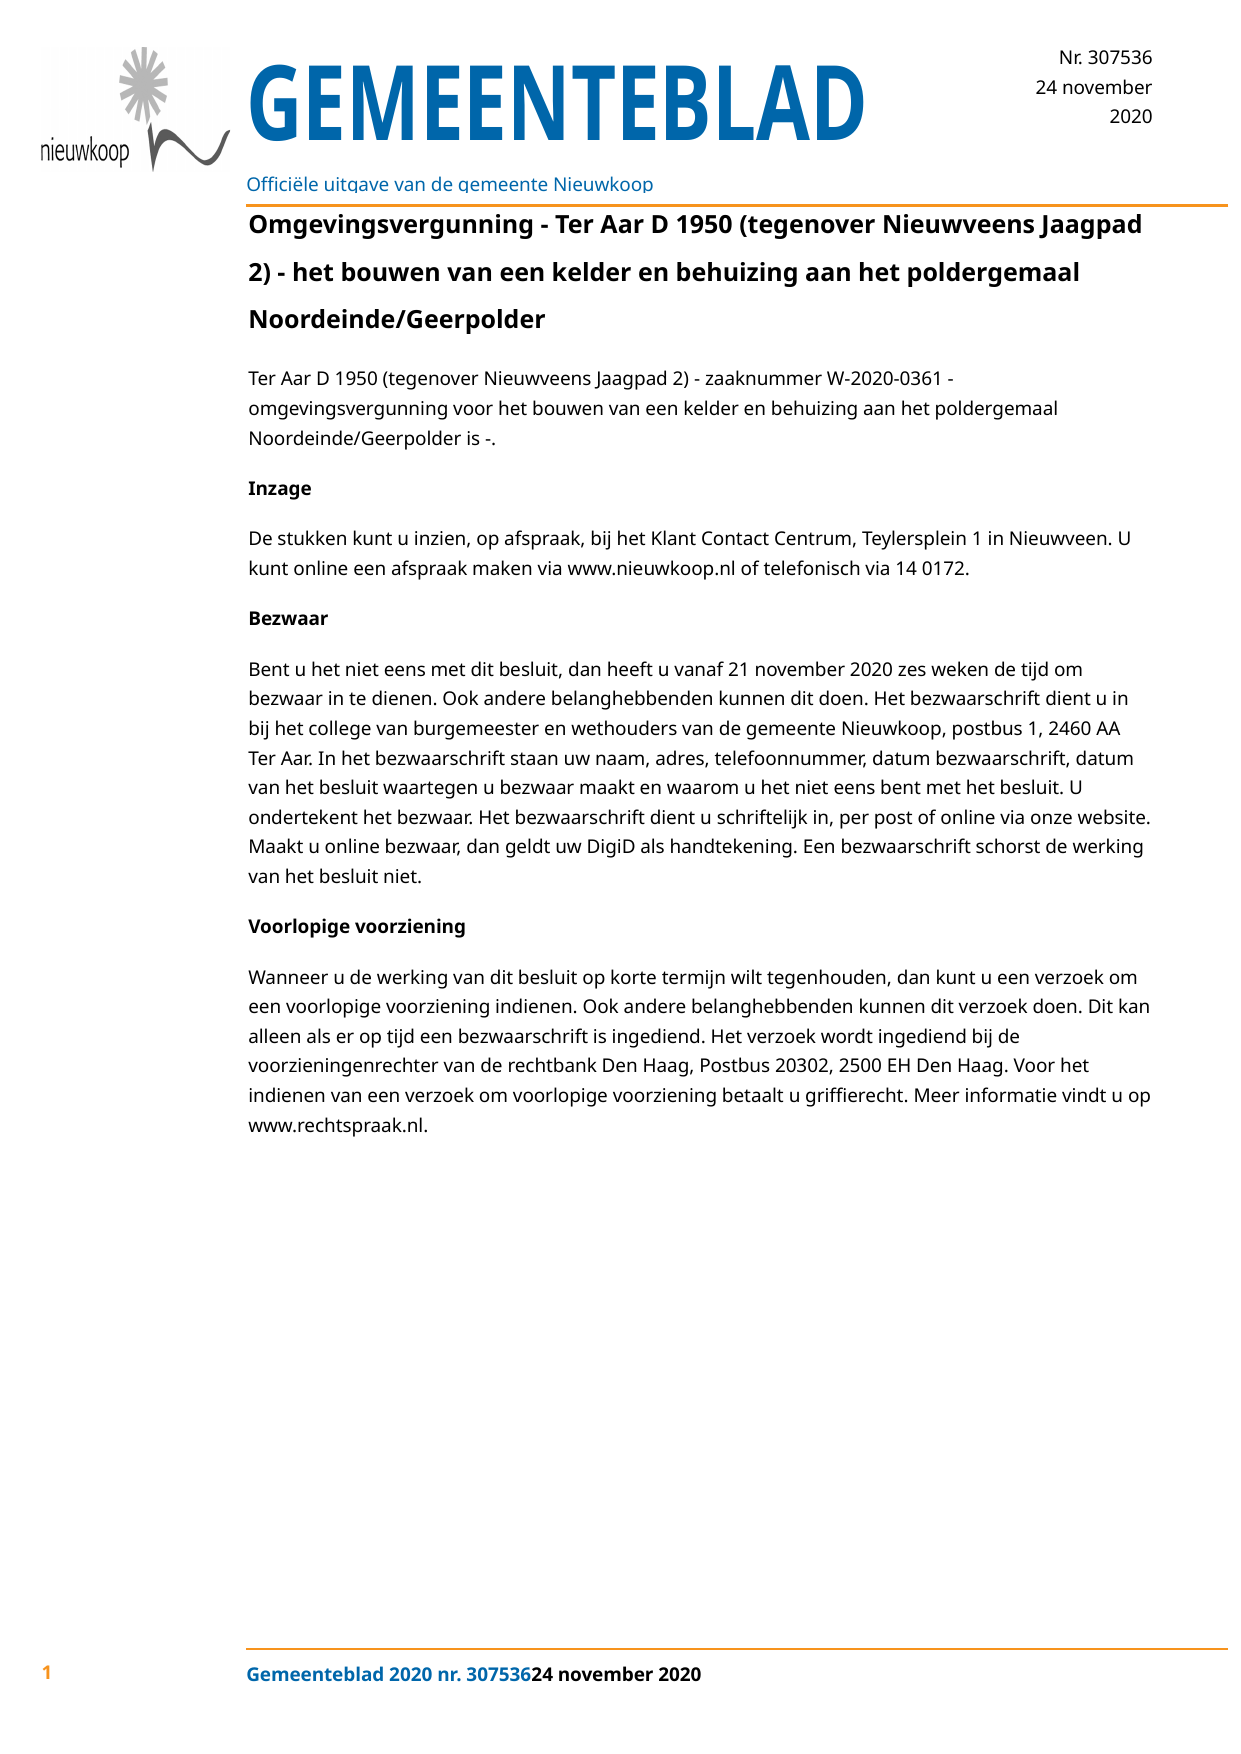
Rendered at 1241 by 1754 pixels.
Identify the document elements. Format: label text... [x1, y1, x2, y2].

text Wanneer u de werking van dit besluit op korte termijn wilt tegenhouden, dan kunt u een verzoek om een voorlopige voorziening indienen. Ook andere belanghebbenden kunnen dit verzoek doen. Dit kan alleen als er op tijd een bezwaarschrift is ingediend. Het verzoek wordt ingediend bij de voorzieningenrechter van de rechtbank Den Haag, Postbus 20302, 2500 EH Den Haag. Voor het indienen van een verzoek om voorlopige voorziening betaalt u griffierecht. Meer informatie vindt u op www.rechtspraak.nl. [248, 964, 1152, 1137]
text Voorlopige voorziening [248, 913, 1152, 939]
text De stukken kunt u inzien, op afspraak, bij het Klant Contact Centrum, Teylersplein 1 in Nieuwveen. U kunt online een afspraak maken via www.nieuwkoop.nl of telefonisch via 14 0172. [248, 526, 1152, 581]
text Inzage [248, 475, 1152, 501]
text Bezwaar [248, 606, 1152, 631]
picture [41, 47, 231, 172]
text Ter Aar D 1950 (tegenover Nieuwveens Jaagpad 2) - zaaknummer W-2020-0361 - omgevingsvergunning voor het bouwen van een kelder en behuizing aan het poldergemaal Noordeinde/Geerpolder is -. [248, 366, 1152, 450]
text Omgevingsvergunning - Ter Aar D 1950 (tegenover Nieuwveens Jaagpad 2) - het bouwen van een kelder en behuizing aan het poldergemaal Noordeinde/Geerpolder [248, 207, 1152, 336]
text Bent u het niet eens met dit besluit, dan heeft u vanaf 21 november 2020 zes weken de tijd om bezwaar in te dienen. Ook andere belanghebbenden kunnen dit doen. Het bezwaarschrift dient u in bij het college van burgemeester en wethouders van de gemeente Nieuwkoop, postbus 1, 2460 AA Ter Aar. In het bezwaarschrift staan uw naam, adres, telefoonnummer, datum bezwaarschrift, datum van het besluit waartegen u bezwaar maakt en waarom u het niet eens bent met het besluit. U ondertekent het bezwaar. Het bezwaarschrift dient u schriftelijk in, per post of online via onze website. Maakt u online bezwaar, dan geldt uw DigiD als handtekening. Een bezwaarschrift schorst de werking van het besluit niet. [248, 656, 1152, 889]
